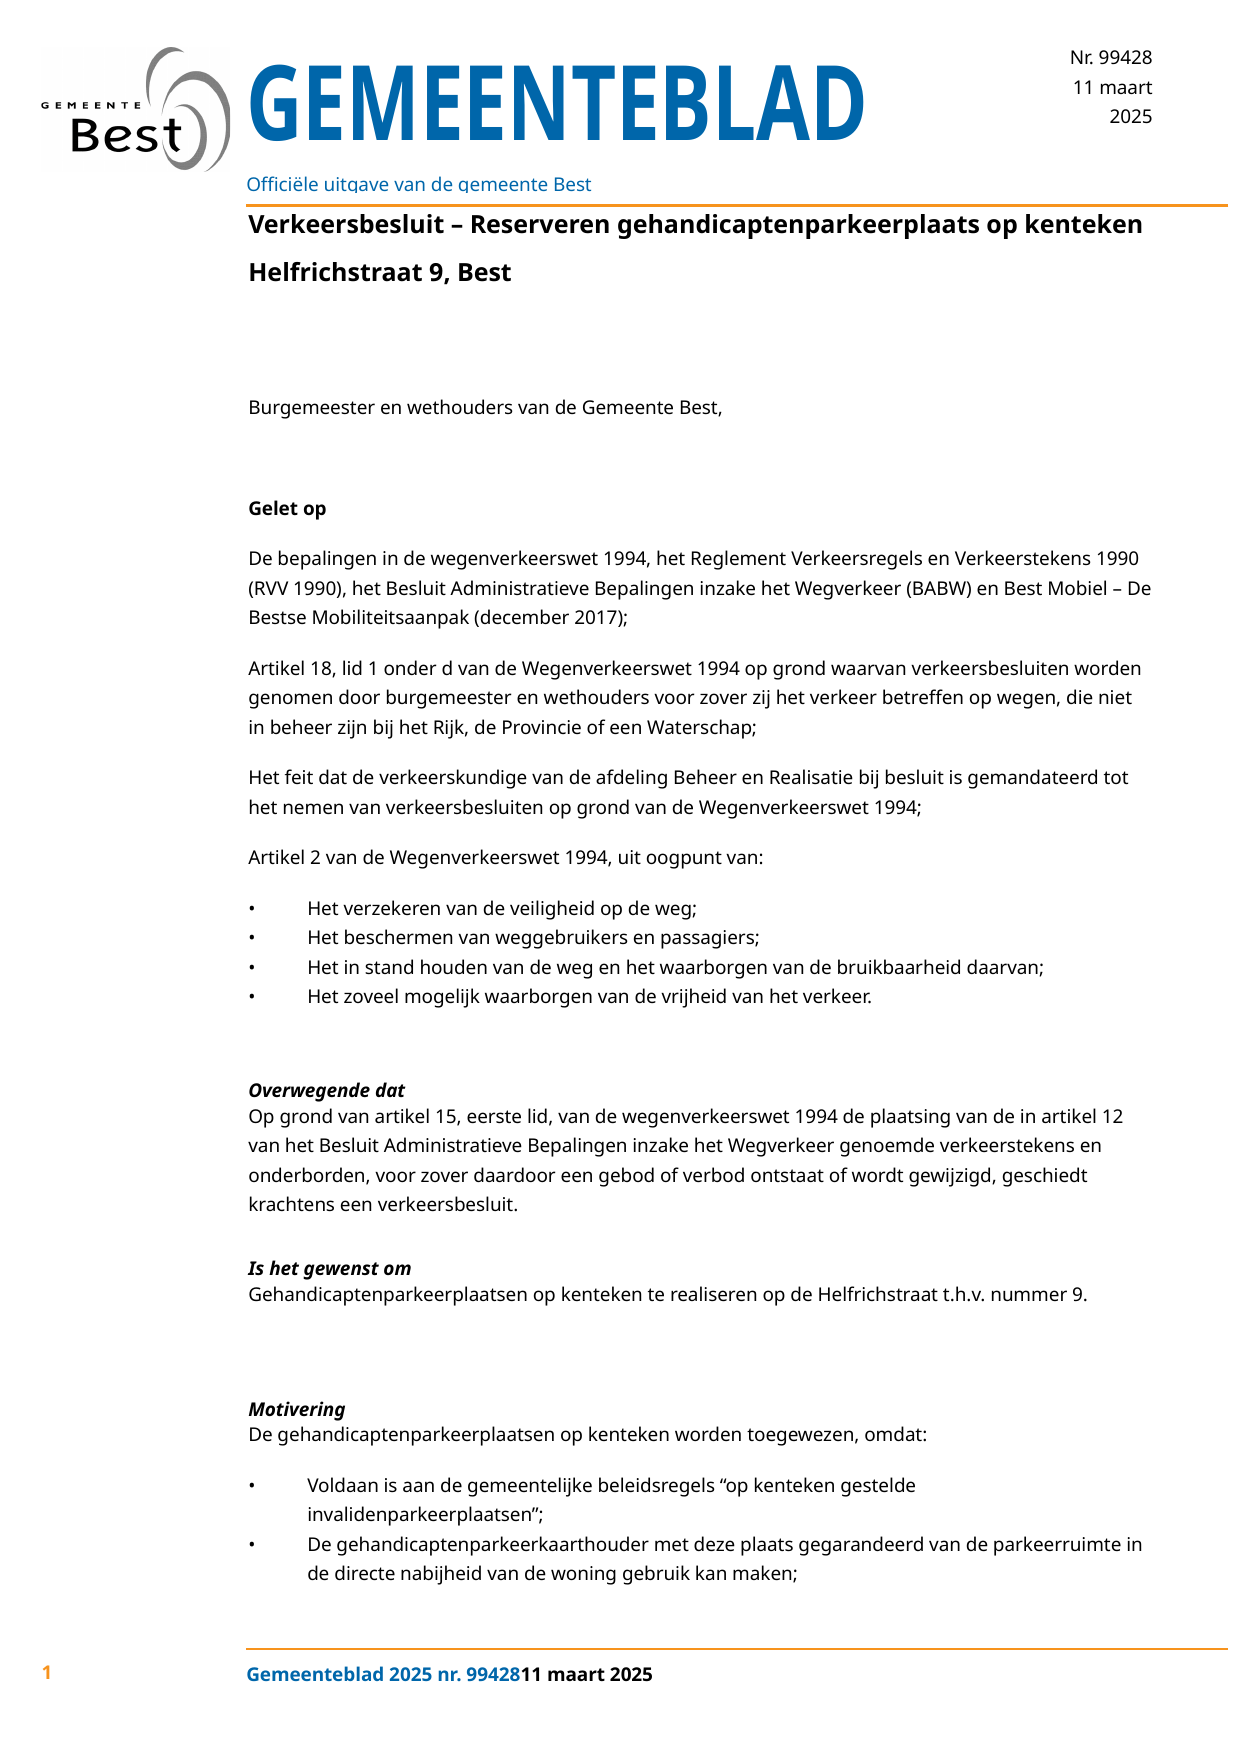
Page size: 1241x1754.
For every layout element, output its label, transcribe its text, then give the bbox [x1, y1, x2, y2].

text Artikel 2 van de Wegenverkeerswet 1994, uit oogpunt van: [248, 844, 1152, 870]
text Motivering [248, 1396, 1152, 1421]
text Gelet op [248, 495, 1152, 521]
list Voldaan is aan de gemeentelijke beleidsregels “op kenteken gestelde invalidenparkeerplaatsen’’; [248, 1472, 1152, 1527]
text De gehandicaptenparkeerplaatsen op kenteken worden toegewezen, omdat: [248, 1421, 1152, 1447]
text Op grond van artikel 15, eerste lid, van de wegenverkeerswet 1994 de plaatsing van de in artikel 12 van het Besluit Administratieve Bepalingen inzake het Wegverkeer genoemde verkeerstekens en onderborden, voor zover daardoor een gebod of verbod ontstaat of wordt gewijzigd, geschiedt krachtens een verkeersbesluit. [248, 1103, 1152, 1217]
text Overwegende dat [248, 1077, 1152, 1103]
text Gehandicaptenparkeerplaatsen op kenteken te realiseren op de Helfrichstraat t.h.v. nummer 9. [248, 1281, 1152, 1307]
text Artikel 18, lid 1 onder d van de Wegenverkeerswet 1994 op grond waarvan verkeersbesluiten worden genomen door burgemeester en wethouders voor zover zij het verkeer betreffen op wegen, die niet in beheer zijn bij het Rijk, de Provincie of een Waterschap; [248, 655, 1152, 740]
text Het feit dat de verkeerskundige van de afdeling Beheer en Realisatie bij besluit is gemandateerd tot het nemen van verkeersbesluiten op grond van de Wegenverkeerswet 1994; [248, 764, 1152, 820]
text Is het gewenst om [248, 1256, 1152, 1281]
list Het in stand houden van de weg en het waarborgen van de bruikbaarheid daarvan; [248, 954, 1152, 980]
list Het verzekeren van de veiligheid op de weg; [248, 895, 1152, 921]
list Het beschermen van weggebruikers en passagiers; [248, 924, 1152, 950]
text De bepalingen in de wegenverkeerswet 1994, het Reglement Verkeersregels en Verkeerstekens 1990 (RVV 1990), het Besluit Administratieve Bepalingen inzake het Wegverkeer (BABW) en Best Mobiel – De Bestse Mobiliteitsaanpak (december 2017); [248, 545, 1152, 630]
text Verkeersbesluit – Reserveren gehandicaptenparkeerplaats op kenteken Helfrichstraat 9, Best [248, 207, 1152, 288]
list Het zoveel mogelijk waarborgen van de vrijheid van het verkeer. [248, 984, 1152, 1009]
picture [41, 47, 231, 172]
text Burgemeester en wethouders van de Gemeente Best, [248, 394, 1152, 420]
list De gehandicaptenparkeerkaarthouder met deze plaats gegarandeerd van de parkeerruimte in de directe nabijheid van de woning gebruik kan maken; [248, 1531, 1152, 1586]
